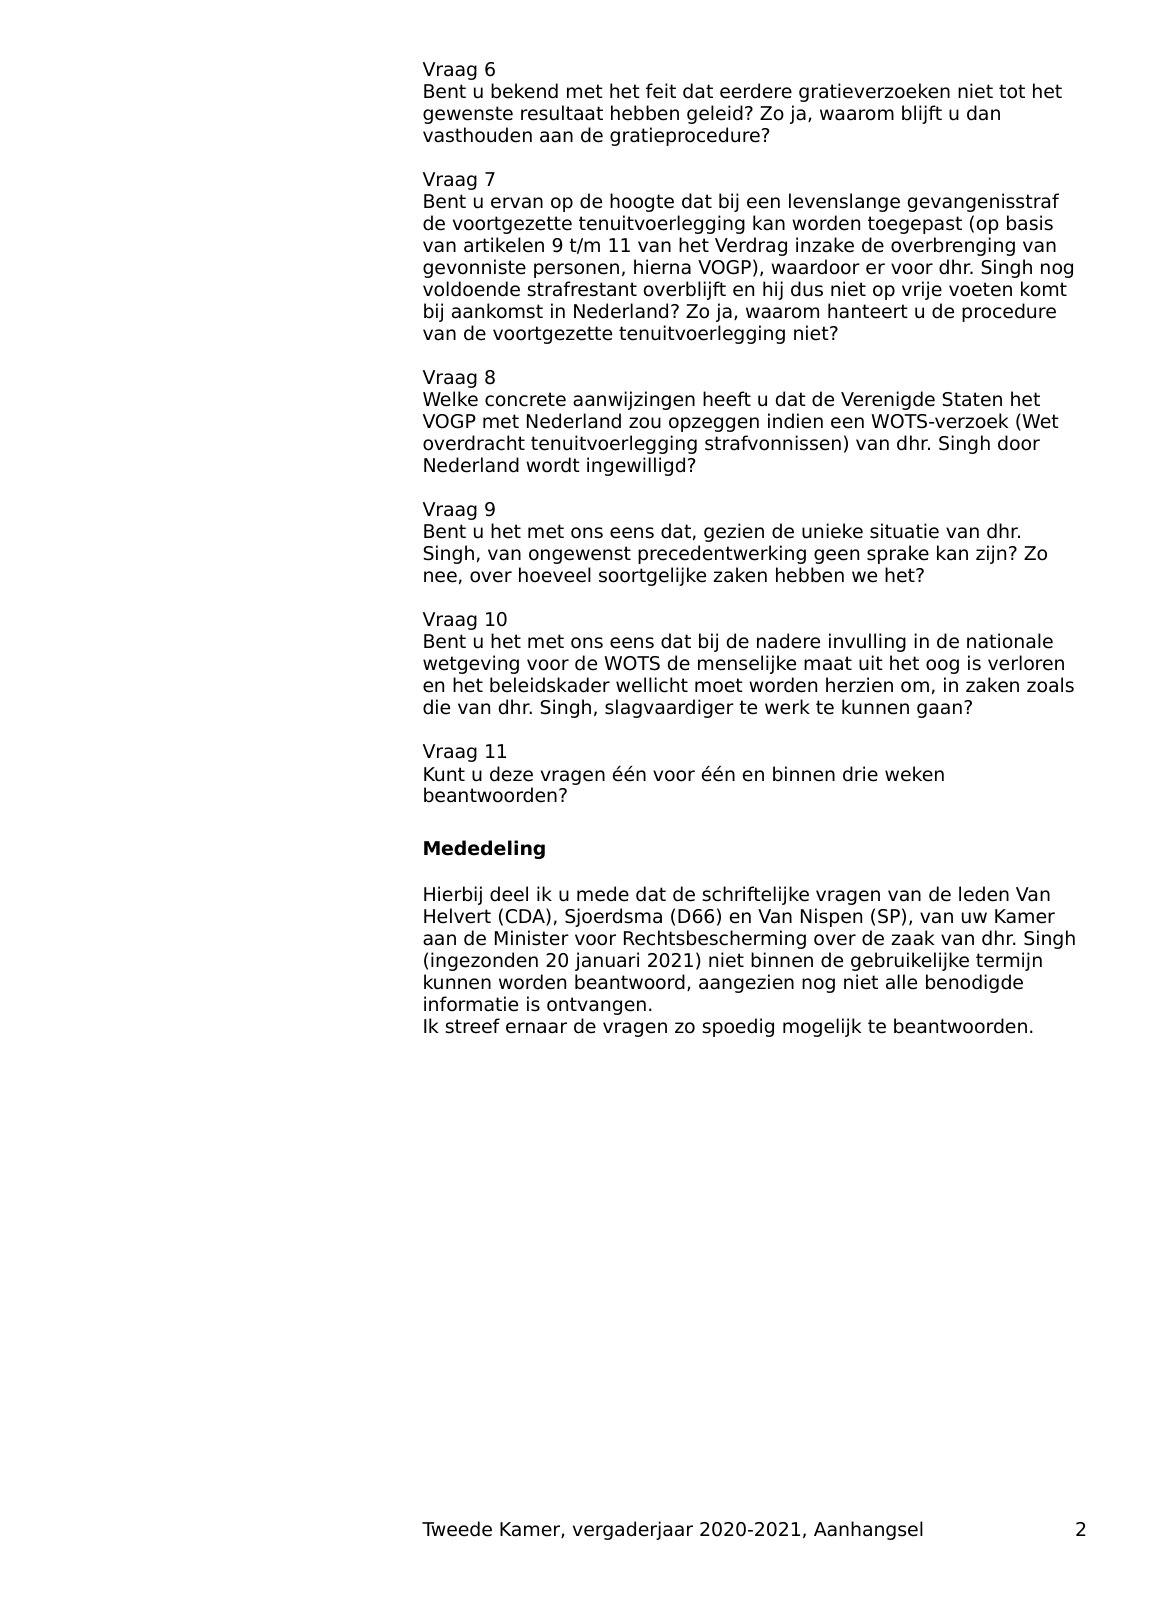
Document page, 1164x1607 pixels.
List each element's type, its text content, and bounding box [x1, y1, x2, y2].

text Hierbij deel ik u mede dat de schriftelijke vragen van de leden Van Helvert (CDA), Sjoerdsma (D66) en Van Nispen (SP), van uw Kamer aan de Minister voor Rechtsbescherming over de zaak van dhr. Singh (ingezonden 20 januari 2021) niet binnen de gebruikelijke termijn kunnen worden beantwoord, aangezien nog niet alle benodigde informatie is ontvangen. [422, 884, 1087, 1016]
text Vraag 8 [422, 367, 1087, 389]
subtitle Mededeling [422, 837, 1087, 859]
text Vraag 9 [422, 499, 1087, 521]
text Vraag 11 [422, 741, 1087, 763]
text Bent u bekend met het feit dat eerdere gratieverzoeken niet tot het gewenste resultaat hebben geleid? Zo ja, waarom blijft u dan vasthouden aan de gratieprocedure? [422, 81, 1087, 147]
text Kunt u deze vragen één voor één en binnen drie weken beantwoorden? [422, 763, 1087, 807]
text Vraag 7 [422, 169, 1087, 191]
text Vraag 6 [422, 59, 1087, 81]
text Welke concrete aanwijzingen heeft u dat de Verenigde Staten het VOGP met Nederland zou opzeggen indien een WOTS-verzoek (Wet overdracht tenuitvoerlegging strafvonnissen) van dhr. Singh door Nederland wordt ingewilligd? [422, 389, 1087, 477]
text Bent u het met ons eens dat bij de nadere invulling in de nationale wetgeving voor de WOTS de menselijke maat uit het oog is verloren en het beleidskader wellicht moet worden herzien om, in zaken zoals die van dhr. Singh, slagvaardiger te werk te kunnen gaan? [422, 631, 1087, 719]
text Bent u het met ons eens dat, gezien de unieke situatie van dhr. Singh, van ongewenst precedentwerking geen sprake kan zijn? Zo nee, over hoeveel soortgelijke zaken hebben we het? [422, 521, 1087, 587]
text Vraag 10 [422, 609, 1087, 631]
text Ik streef ernaar de vragen zo spoedig mogelijk te beantwoorden. [422, 1016, 1087, 1038]
text Bent u ervan op de hoogte dat bij een levenslange gevangenisstraf de voortgezette tenuitvoerlegging kan worden toegepast (op basis van artikelen 9 t/m 11 van het Verdrag inzake de overbrenging van gevonniste personen, hierna VOGP), waardoor er voor dhr. Singh nog voldoende strafrestant overblijft en hij dus niet op vrije voeten komt bij aankomst in Nederland? Zo ja, waarom hanteert u de procedure van de voortgezette tenuitvoerlegging niet? [422, 191, 1087, 345]
